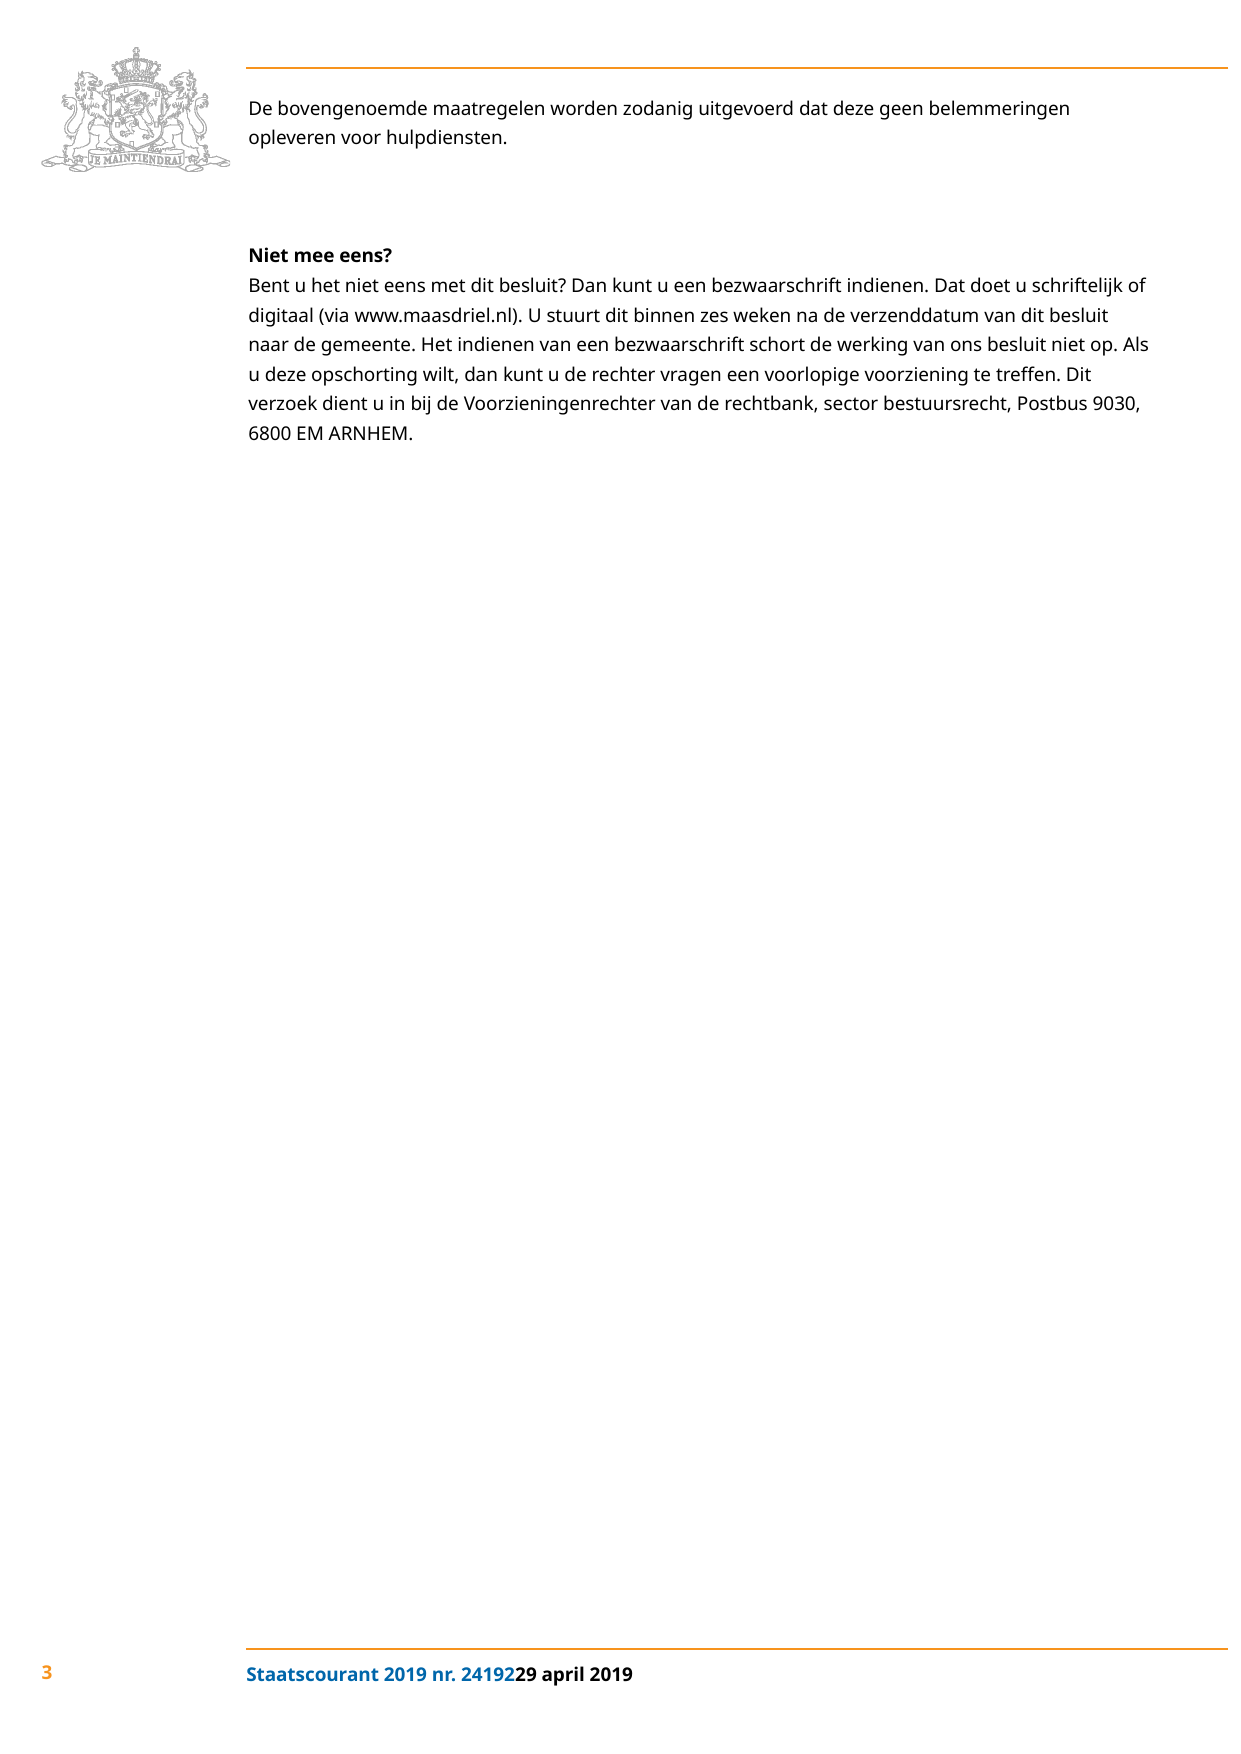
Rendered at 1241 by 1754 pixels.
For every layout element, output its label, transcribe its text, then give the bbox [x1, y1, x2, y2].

text De bovengenoemde maatregelen worden zodanig uitgevoerd dat deze geen belemmeringen opleveren voor hulpdiensten. [248, 95, 1152, 150]
text Niet mee eens? [248, 243, 1152, 268]
text Bent u het niet eens met dit besluit? Dan kunt u een bezwaarschrift indienen. Dat doet u schriftelijk of digitaal (via www.maasdriel.nl). U stuurt dit binnen zes weken na de verzenddatum van dit besluit naar de gemeente. Het indienen van een bezwaarschrift schort de werking van ons besluit niet op. Als u deze opschorting wilt, dan kunt u de rechter vragen een voorlopige voorziening te treffen. Dit verzoek dient u in bij de Voorzieningenrechter van de rechtbank, sector bestuursrecht, Postbus 9030, 6800 EM ARNHEM. [248, 272, 1152, 446]
picture [41, 47, 231, 172]
